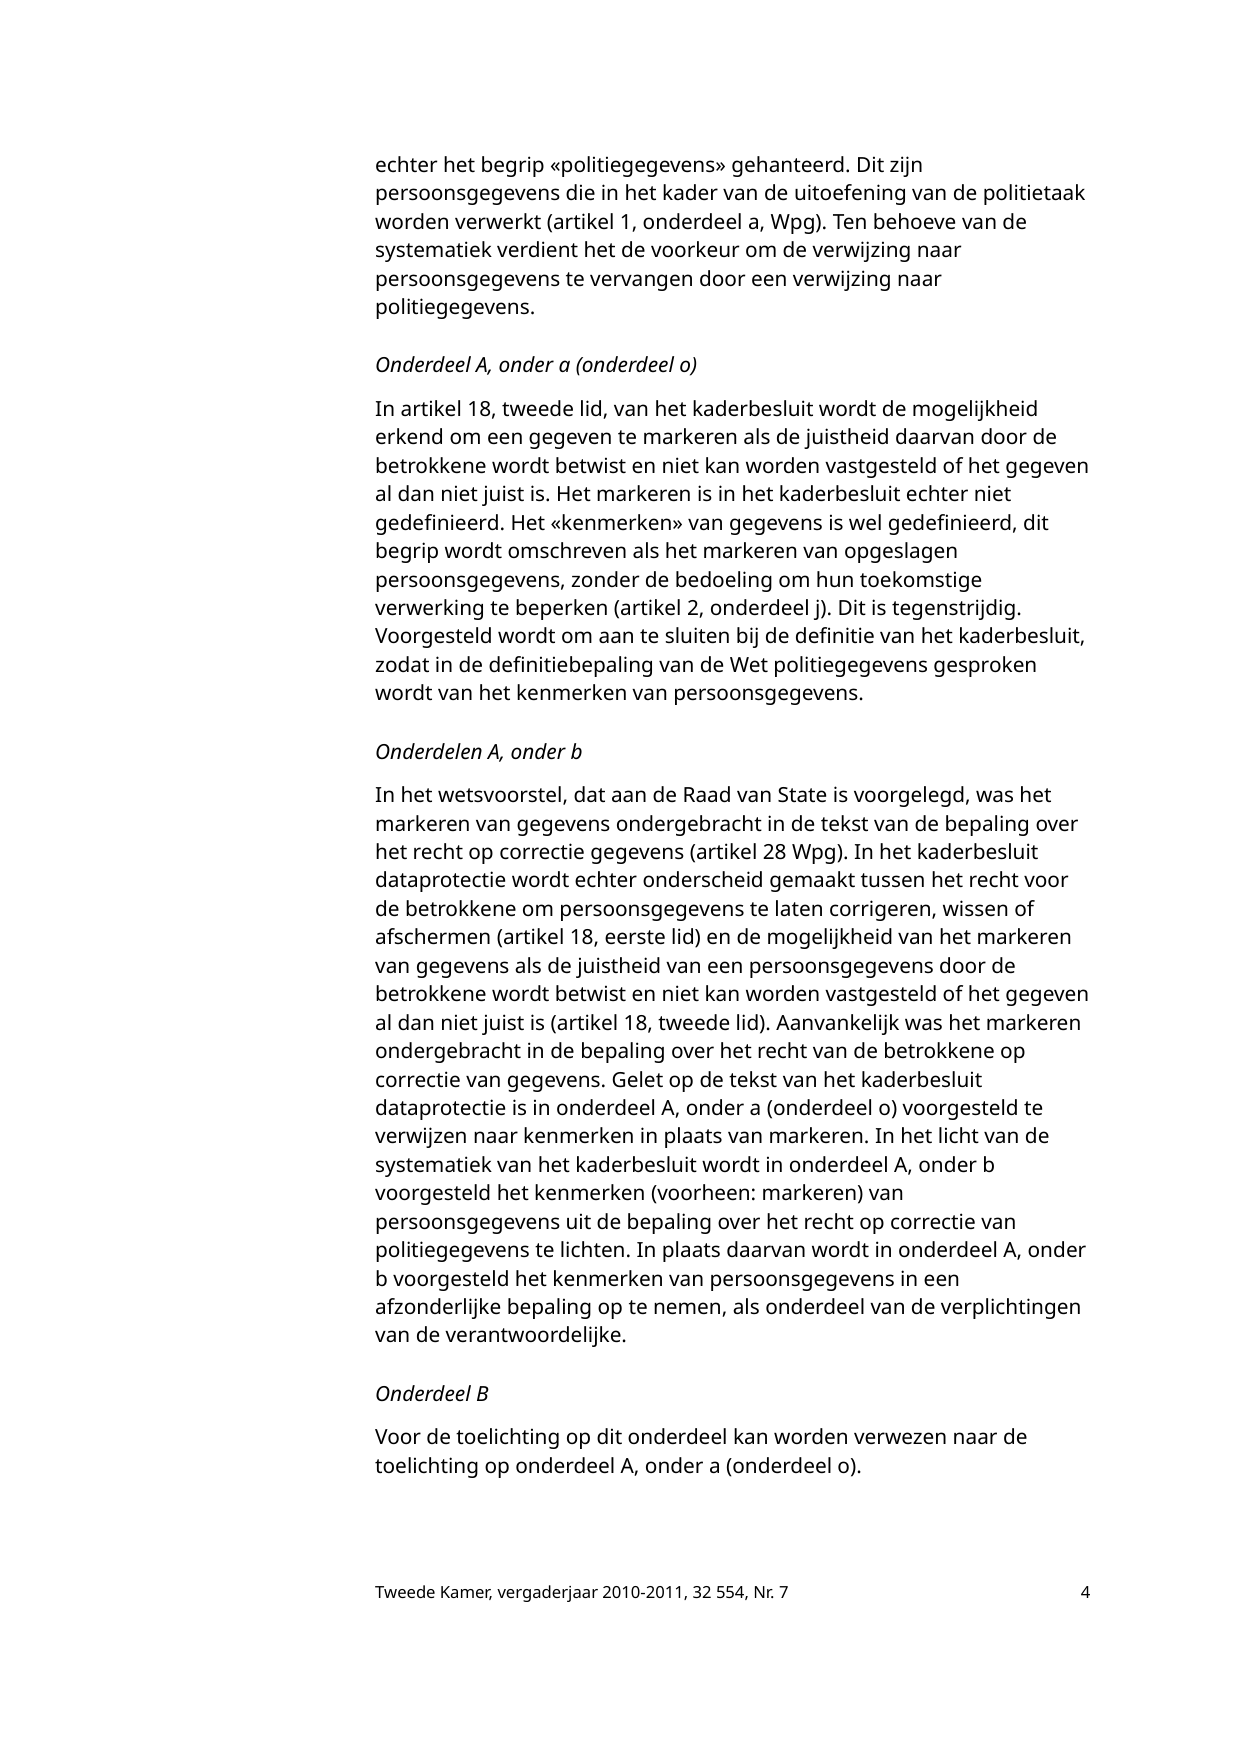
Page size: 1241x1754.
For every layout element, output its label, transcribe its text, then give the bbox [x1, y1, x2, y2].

text Onderdeel A, onder a (onderdeel o) [375, 351, 1090, 379]
text Onderdelen A, onder b [375, 737, 1090, 765]
text Onderdeel B [375, 1379, 1090, 1407]
text echter het begrip «politiegegevens» gehanteerd. Dit zijn persoonsgegevens die in het kader van de uitoefening van de politietaak worden verwerkt (artikel 1, onderdeel a, Wpg). Ten behoeve van de systematiek verdient het de voorkeur om de verwijzing naar persoonsgegevens te vervangen door een verwijzing naar politiegegevens. [375, 150, 1090, 321]
text In artikel 18, tweede lid, van het kaderbesluit wordt de mogelijkheid erkend om een gegeven te markeren als de juistheid daarvan door de betrokkene wordt betwist en niet kan worden vastgesteld of het gegeven al dan niet juist is. Het markeren is in het kaderbesluit echter niet gedefinieerd. Het «kenmerken» van gegevens is wel gedefinieerd, dit begrip wordt omschreven als het markeren van opgeslagen persoonsgegevens, zonder de bedoeling om hun toekomstige verwerking te beperken (artikel 2, onderdeel j). Dit is tegenstrijdig. Voorgesteld wordt om aan te sluiten bij de definitie van het kaderbesluit, zodat in de definitiebepaling van de Wet politiegegevens gesproken wordt van het kenmerken van persoonsgegevens. [375, 394, 1090, 707]
text In het wetsvoorstel, dat aan de Raad van State is voorgelegd, was het markeren van gegevens ondergebracht in de tekst van de bepaling over het recht op correctie gegevens (artikel 28 Wpg). In het kaderbesluit dataprotectie wordt echter onderscheid gemaakt tussen het recht voor de betrokkene om persoonsgegevens te laten corrigeren, wissen of afschermen (artikel 18, eerste lid) en de mogelijkheid van het markeren van gegevens als de juistheid van een persoonsgegevens door de betrokkene wordt betwist en niet kan worden vastgesteld of het gegeven al dan niet juist is (artikel 18, tweede lid). Aanvankelijk was het markeren ondergebracht in de bepaling over het recht van de betrokkene op correctie van gegevens. Gelet op de tekst van het kaderbesluit dataprotectie is in onderdeel A, onder a (onderdeel o) voorgesteld te verwijzen naar kenmerken in plaats van markeren. In het licht van de systematiek van het kaderbesluit wordt in onderdeel A, onder b voorgesteld het kenmerken (voorheen: markeren) van persoonsgegevens uit de bepaling over het recht op correctie van politiegegevens te lichten. In plaats daarvan wordt in onderdeel A, onder b voorgesteld het kenmerken van persoonsgegevens in een afzonderlijke bepaling op te nemen, als onderdeel van de verplichtingen van de verantwoordelijke. [375, 780, 1090, 1349]
text Voor de toelichting op dit onderdeel kan worden verwezen naar de toelichting op onderdeel A, onder a (onderdeel o). [375, 1422, 1090, 1479]
